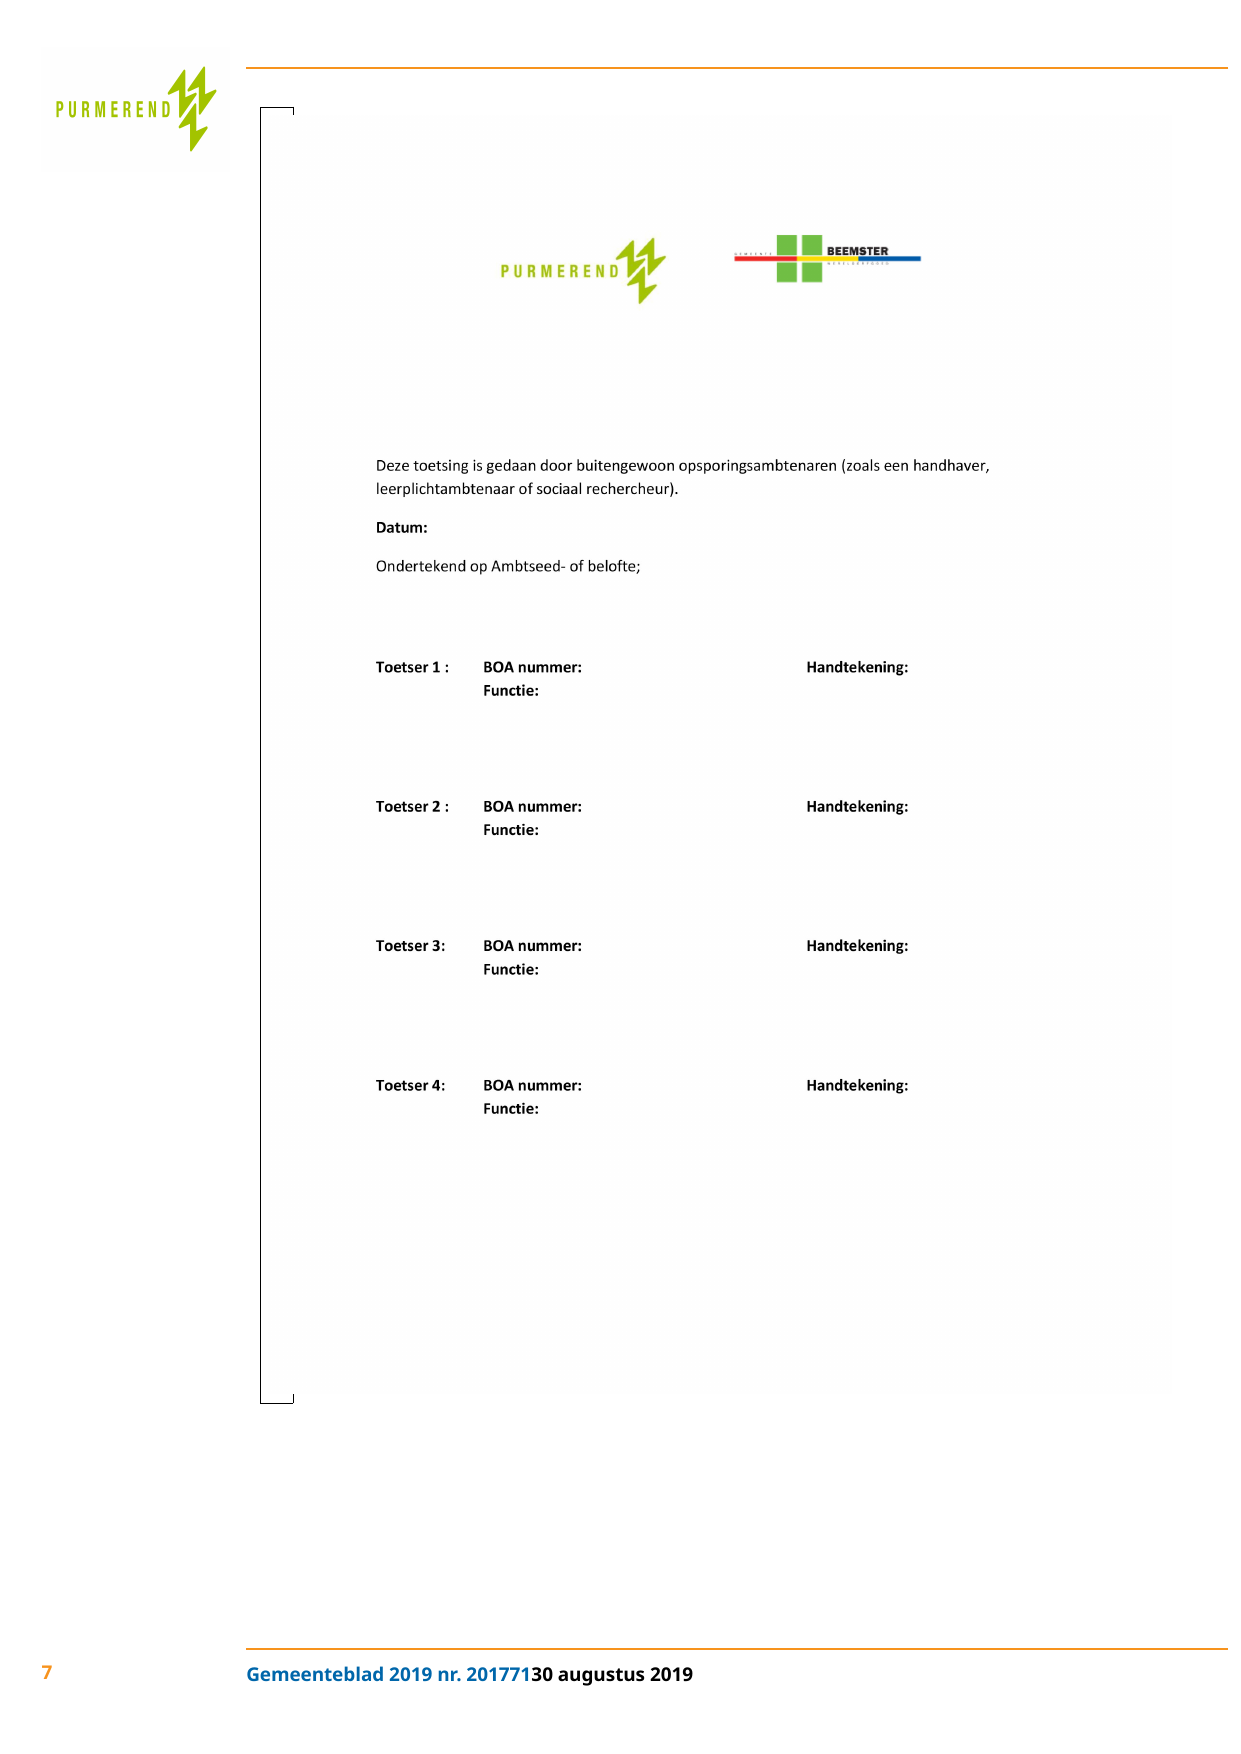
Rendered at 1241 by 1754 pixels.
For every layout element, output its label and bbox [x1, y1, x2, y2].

picture [268, 115, 1173, 1394]
picture [41, 47, 231, 172]
